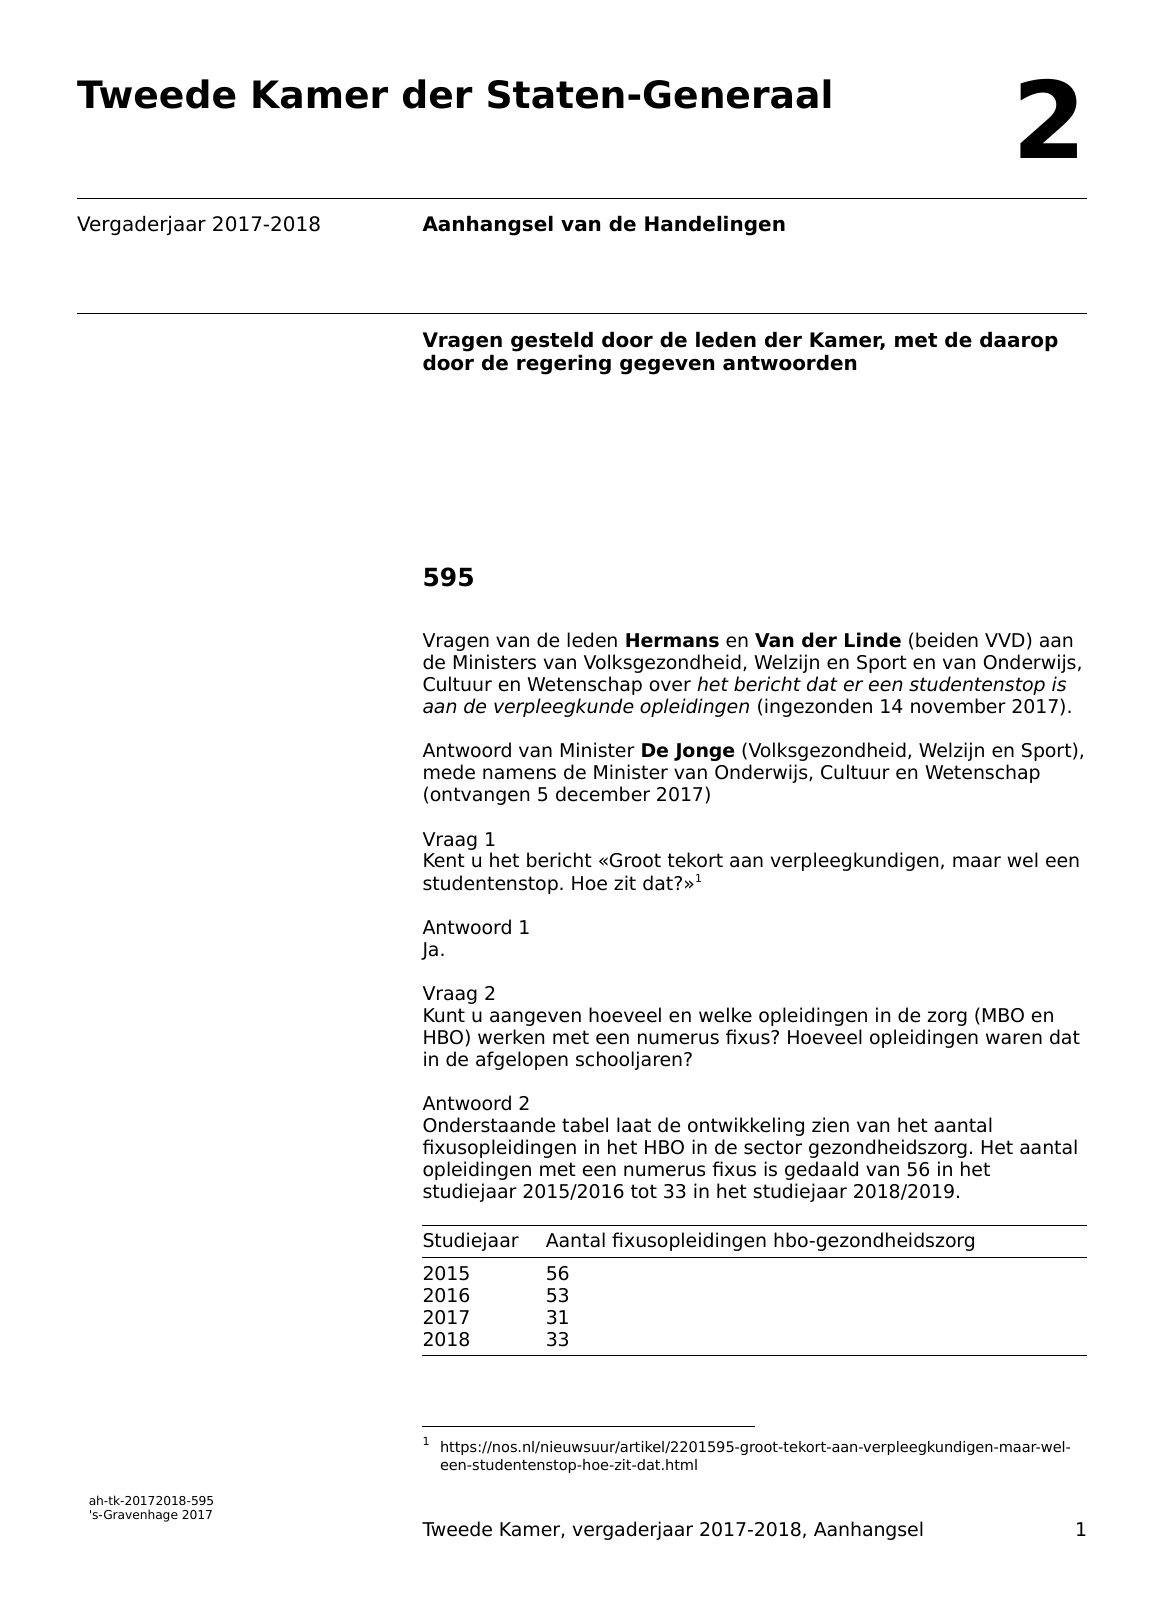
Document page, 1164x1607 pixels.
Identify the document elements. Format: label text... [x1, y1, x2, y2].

table_cell Vragen gesteld door de leden der Kamer, met de daarop door de regering gegeven antwoorden [422, 314, 1087, 375]
text Onderstaande tabel laat de ontwikkeling zien van het aantal fixusopleidingen in het HBO in de sector gezondheidszorg. Het aantal opleidingen met een numerus fixus is gedaald van 56 in het studiejaar 2015/2016 tot 33 in het studiejaar 2018/2019. [422, 1115, 1087, 1203]
text Antwoord 1 [422, 917, 1087, 938]
text Antwoord 2 [422, 1093, 1087, 1115]
text Kent u het bericht «Groot tekort aan verpleegkundigen, maar wel een studentenstop. Hoe zit dat?» [422, 850, 1087, 894]
text Antwoord van Minister De Jonge (Volksgezondheid, Welzijn en Sport), mede namens de Minister van Onderwijs, Cultuur en Wetenschap (ontvangen 5 december 2017) [422, 740, 1087, 806]
text 595 [422, 563, 1087, 592]
table_header Studiejaar [422, 1226, 539, 1257]
table_cell 53 [540, 1285, 1087, 1307]
table_cell 2015 [422, 1258, 539, 1285]
table_cell 2017 [422, 1307, 539, 1329]
table_cell [77, 314, 422, 375]
text https://nos.nl/nieuwsuur/artikel/2201595-groot-tekort-aan-verpleegkundigen-maar-wel-een-studentenstop-hoe-zit-dat.html [422, 1435, 1087, 1474]
table_cell 2018 [422, 1329, 539, 1355]
table_header Tweede Kamer der Staten-Generaal [77, 59, 886, 198]
text 's-Gravenhage 2017 [88, 1508, 323, 1522]
text Vragen van de leden Hermans en Van der Linde (beiden VVD) aan de Ministers van Volksgezondheid, Welzijn en Sport en van Onderwijs, Cultuur en Wetenschap over het bericht dat er een studentenstop is aan de verpleegkunde opleidingen (ingezonden 14 november 2017). [422, 630, 1087, 718]
text ah-tk-20172018-595 [88, 1494, 323, 1508]
table_cell Vergaderjaar 2017-2018 [77, 199, 422, 313]
text Vraag 1 [422, 828, 1087, 850]
text Kunt u aangeven hoeveel en welke opleidingen in de zorg (MBO en HBO) werken met een numerus fixus? Hoeveel opleidingen waren dat in de afgelopen schooljaren? [422, 1005, 1087, 1071]
table_cell 2016 [422, 1285, 539, 1307]
table_header Aantal fixusopleidingen hbo-gezondheidszorg [540, 1226, 1087, 1257]
table_cell 56 [540, 1258, 1087, 1285]
text Vraag 2 [422, 983, 1087, 1005]
table_header 2 [886, 59, 1087, 198]
text Ja. [422, 938, 1087, 961]
table_cell 33 [540, 1329, 1087, 1355]
table_cell Aanhangsel van de Handelingen [422, 199, 1087, 313]
table_cell 31 [540, 1307, 1087, 1329]
